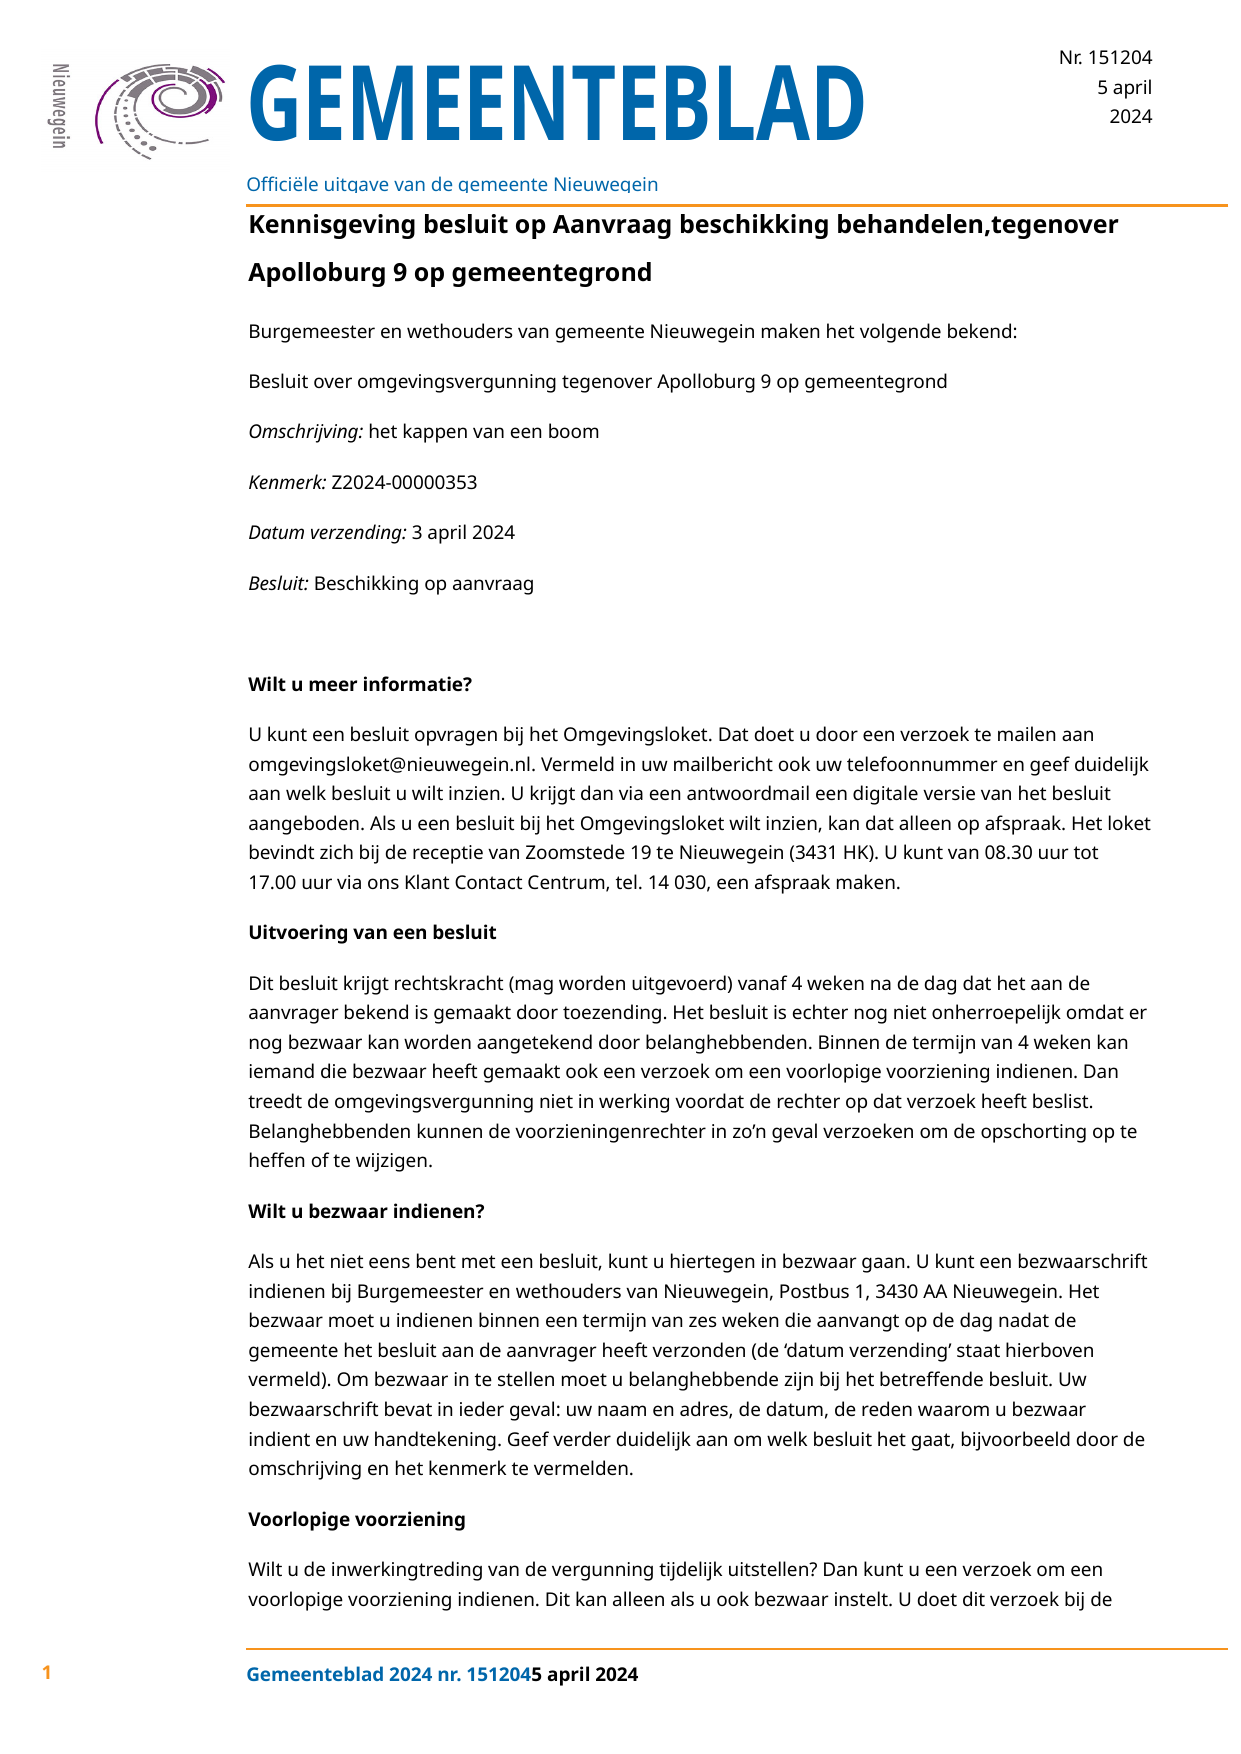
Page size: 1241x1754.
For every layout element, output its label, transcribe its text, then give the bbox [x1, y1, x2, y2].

text Besluit over omgevingsvergunning tegenover Apolloburg 9 op gemeentegrond [248, 368, 1152, 394]
text Wilt u meer informatie? [248, 671, 1152, 697]
text Omschrijving: het kappen van een boom [248, 419, 1152, 444]
text Kenmerk: Z2024-00000353 [248, 469, 1152, 495]
text Als u het niet eens bent met een besluit, kunt u hiertegen in bezwaar gaan. U kunt een bezwaarschrift indienen bij Burgemeester en wethouders van Nieuwegein, Postbus 1, 3430 AA Nieuwegein. Het bezwaar moet u indienen binnen een termijn van zes weken die aanvangt op de dag nadat de gemeente het besluit aan de aanvrager heeft verzonden (de ‘datum verzending’ staat hierboven vermeld). Om bezwaar in te stellen moet u belanghebbende zijn bij het betreffende besluit. Uw bezwaarschrift bevat in ieder geval: uw naam en adres, de datum, de reden waarom u bezwaar indient en uw handtekening. Geef verder duidelijk aan om welk besluit het gaat, bijvoorbeeld door de omschrijving en het kenmerk te vermelden. [248, 1248, 1152, 1481]
text U kunt een besluit opvragen bij het Omgevingsloket. Dat doet u door een verzoek te mailen aan omgevingsloket@nieuwegein.nl. Vermeld in uw mailbericht ook uw telefoonnummer en geef duidelijk aan welk besluit u wilt inzien. U krijgt dan via een antwoordmail een digitale versie van het besluit aangeboden. Als u een besluit bij het Omgevingsloket wilt inzien, kan dat alleen op afspraak. Het loket bevindt zich bij de receptie van Zoomstede 19 te Nieuwegein (3431 HK). U kunt van 08.30 uur tot 17.00 uur via ons Klant Contact Centrum, tel. 14 030, een afspraak maken. [248, 721, 1152, 895]
text Burgemeester en wethouders van gemeente Nieuwegein maken het volgende bekend: [248, 318, 1152, 344]
text Uitvoering van een besluit [248, 919, 1152, 945]
picture [41, 47, 231, 172]
text Voorlopige voorziening [248, 1506, 1152, 1532]
text Datum verzending: 3 april 2024 [248, 519, 1152, 545]
text Dit besluit krijgt rechtskracht (mag worden uitgevoerd) vanaf 4 weken na de dag dat het aan de aanvrager bekend is gemaakt door toezending. Het besluit is echter nog niet onherroepelijk omdat er nog bezwaar kan worden aangetekend door belanghebbenden. Binnen de termijn van 4 weken kan iemand die bezwaar heeft gemaakt ook een verzoek om een voorlopige voorziening indienen. Dan treedt de omgevingsvergunning niet in werking voordat de rechter op dat verzoek heeft beslist. Belanghebbenden kunnen de voorzieningenrechter in zo’n geval verzoeken om de opschorting op te heffen of te wijzigen. [248, 970, 1152, 1173]
text Kennisgeving besluit op Aanvraag beschikking behandelen,tegenover Apolloburg 9 op gemeentegrond [248, 207, 1152, 288]
text Wilt u de inwerkingtreding van de vergunning tijdelijk uitstellen? Dan kunt u een verzoek om een voorlopige voorziening indienen. Dit kan alleen als u ook bezwaar instelt. U doet dit verzoek bij de [248, 1556, 1152, 1612]
text Besluit: Beschikking op aanvraag [248, 570, 1152, 596]
text Wilt u bezwaar indienen? [248, 1198, 1152, 1224]
